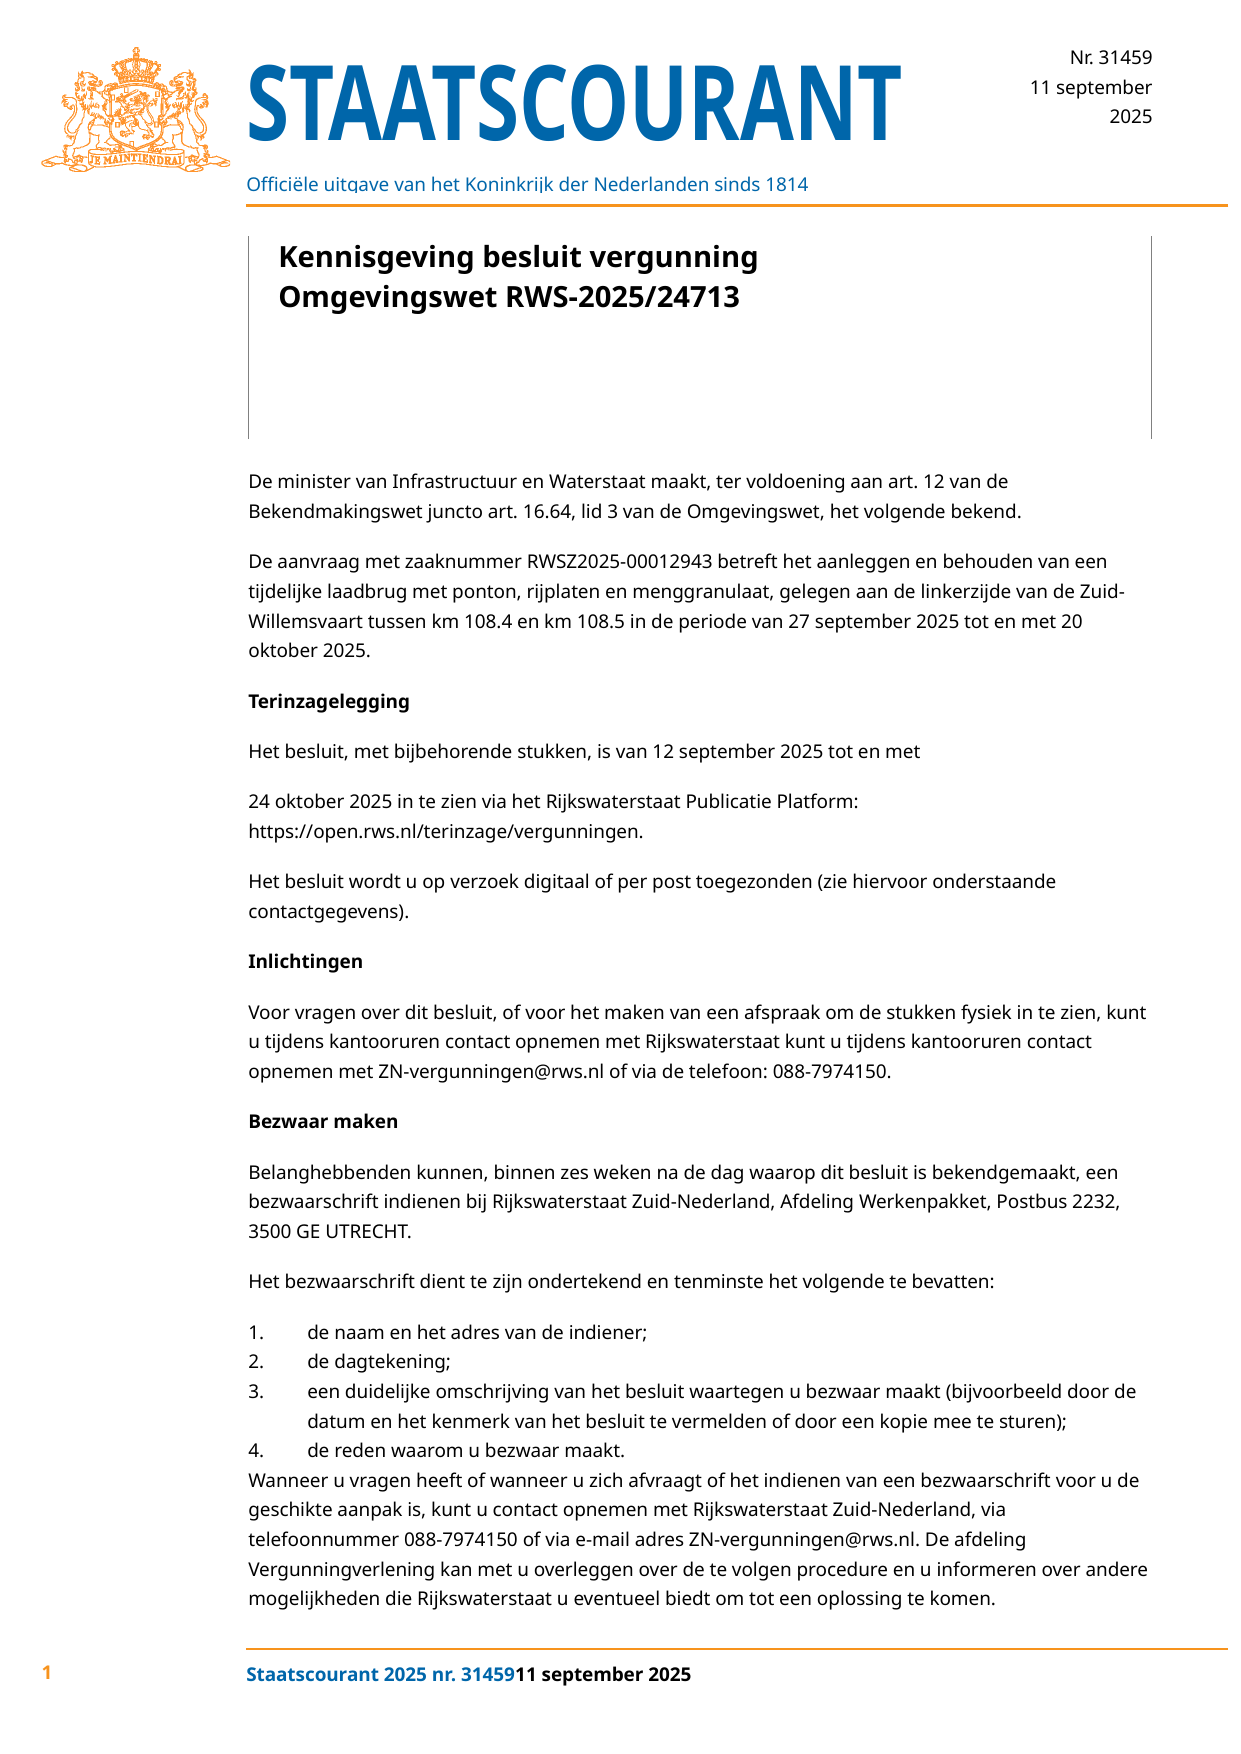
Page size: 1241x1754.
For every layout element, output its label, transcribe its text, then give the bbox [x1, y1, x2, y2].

list een duidelijke omschrijving van het besluit waartegen u bezwaar maakt (bijvoorbeeld door de datum en het kenmerk van het besluit te vermelden of door een kopie mee te sturen); [248, 1378, 1152, 1433]
text De aanvraag met zaaknummer RWSZ2025-00012943 betreft het aanleggen en behouden van een tijdelijke laadbrug met ponton, rijplaten en menggranulaat, gelegen aan de linkerzijde van de Zuid-Willemsvaart tussen km 108.4 en km 108.5 in de periode van 27 september 2025 tot en met 20 oktober 2025. [248, 549, 1152, 663]
text Bezwaar maken [248, 1109, 1152, 1134]
list de dagtekening; [248, 1349, 1152, 1374]
list de reden waarom u bezwaar maakt. [248, 1437, 1152, 1463]
picture [912, 236, 1090, 414]
table_header [850, 414, 1151, 439]
text Het bezwaarschrift dient te zijn ondertekend en tenminste het volgende te bevatten: [248, 1269, 1152, 1294]
table_header Kennisgeving besluit vergunning Omgevingswet RWS-2025/24713 [249, 236, 850, 439]
text Belanghebbenden kunnen, binnen zes weken na de dag waarop dit besluit is bekendgemaakt, een bezwaarschrift indienen bij Rijkswaterstaat Zuid-Nederland, Afdeling Werkenpakket, Postbus 2232, 3500 GE UTRECHT. [248, 1159, 1152, 1244]
list de naam en het adres van de indiener; [248, 1319, 1152, 1345]
text De minister van Infrastructuur en Waterstaat maakt, ter voldoening aan art. 12 van de Bekendmakingswet juncto art. 16.64, lid 3 van de Omgevingswet, het volgende bekend. [248, 469, 1152, 524]
table_header [850, 236, 912, 413]
text Inlichtingen [248, 949, 1152, 974]
text Het besluit, met bijbehorende stukken, is van 12 september 2025 tot en met [248, 738, 1152, 764]
text Het besluit wordt u op verzoek digitaal of per post toegezonden (zie hiervoor onderstaande contactgegevens). [248, 869, 1152, 924]
text Voor vragen over dit besluit, of voor het maken van een afspraak om de stukken fysiek in te zien, kunt u tijdens kantooruren contact opnemen met Rijkswaterstaat kunt u tijdens kantooruren contact opnemen met ZN-vergunningen@rws.nl of via de telefoon: 088-7974150. [248, 999, 1152, 1084]
text Terinzagelegging [248, 688, 1152, 713]
text Wanneer u vragen heeft of wanneer u zich afvraagt of het indienen van een bezwaarschrift voor u de geschikte aanpak is, kunt u contact opnemen met Rijkswaterstaat Zuid-Nederland, via telefoonnummer 088-7974150 of via e-mail adres ZN-vergunningen@rws.nl. De afdeling Vergunningverlening kan met u overleggen over de te volgen procedure en u informeren over andere mogelijkheden die Rijkswaterstaat u eventueel biedt om tot een oplossing te komen. [248, 1467, 1152, 1611]
picture [41, 47, 231, 172]
text 24 oktober 2025 in te zien via het Rijkswaterstaat Publicatie Platform: https://open.rws.nl/terinzage/vergunningen. [248, 789, 1152, 844]
table_header [1090, 236, 1151, 413]
